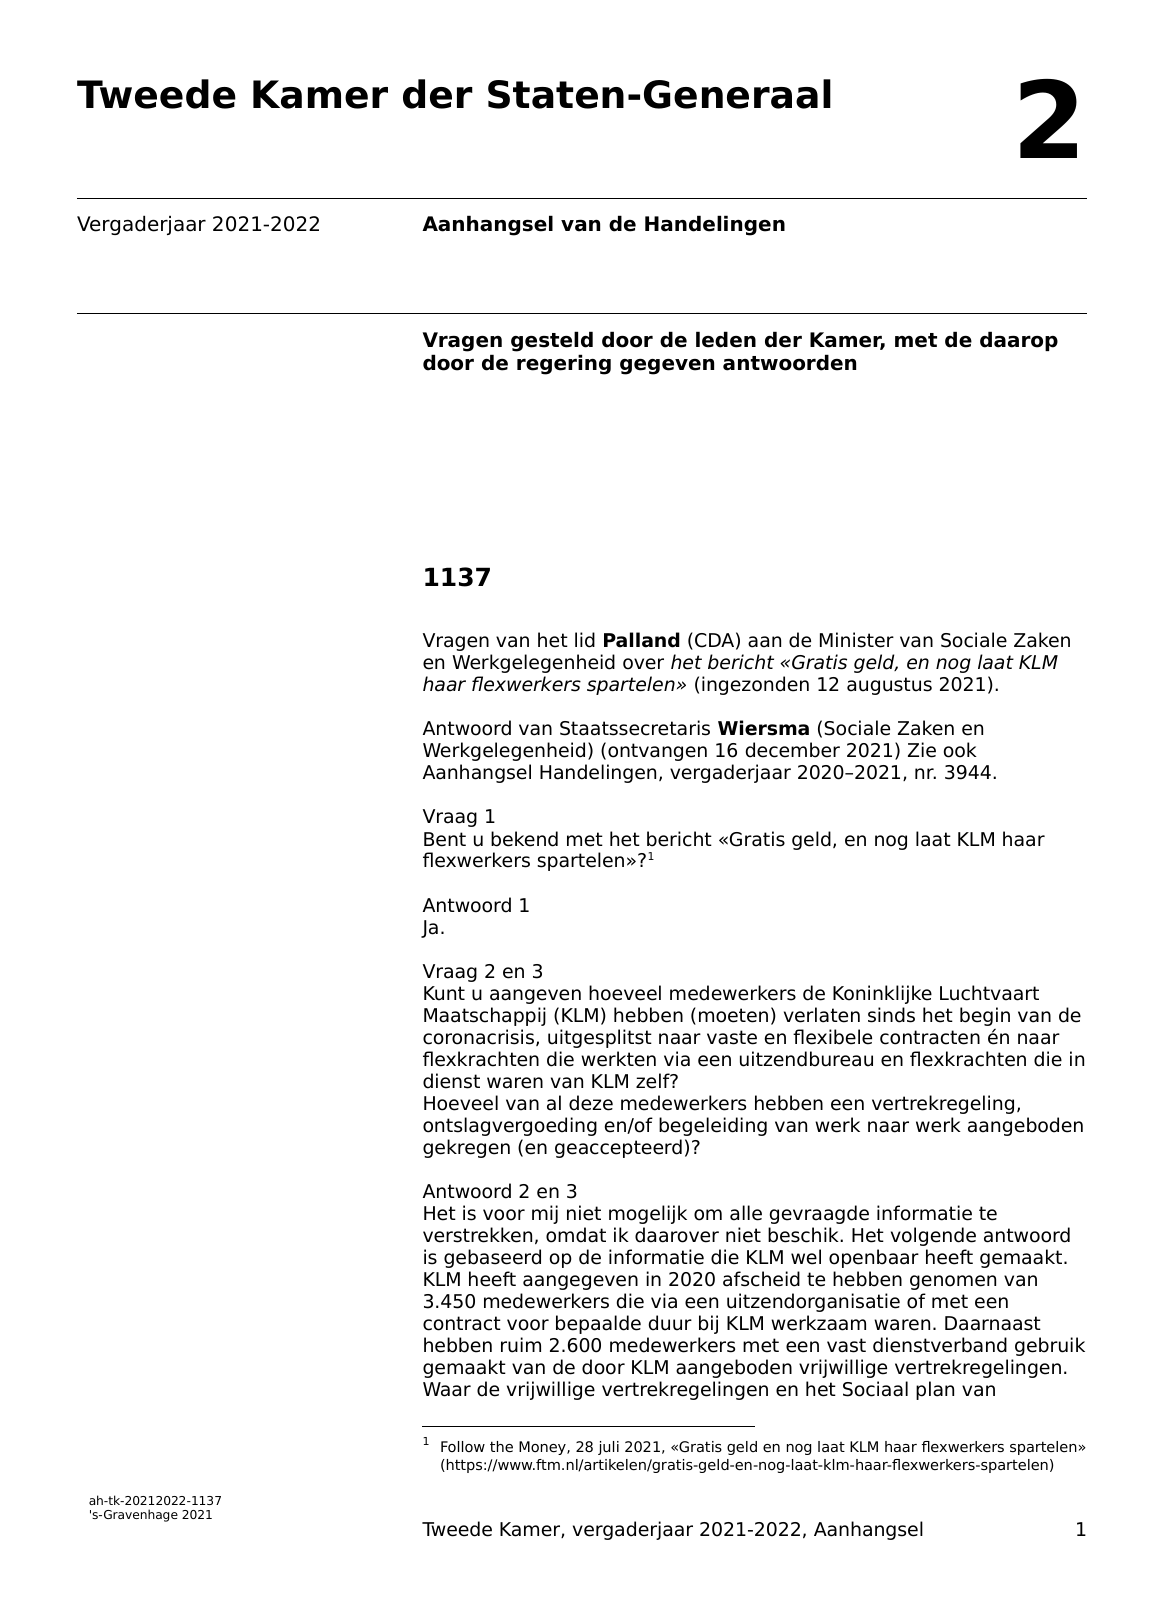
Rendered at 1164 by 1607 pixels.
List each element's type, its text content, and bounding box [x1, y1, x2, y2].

table_cell Vergaderjaar 2021-2022 [77, 199, 422, 313]
text KLM heeft aangegeven in 2020 afscheid te hebben genomen van 3.450 medewerkers die via een uitzendorganisatie of met een contract voor bepaalde duur bij KLM werkzaam waren. Daarnaast hebben ruim 2.600 medewerkers met een vast dienstverband gebruik gemaakt van de door KLM aangeboden vrijwillige vertrekregelingen. Waar de vrijwillige vertrekregelingen en het Sociaal plan van [422, 1269, 1087, 1401]
text 's-Gravenhage 2021 [88, 1508, 323, 1522]
table_cell Vragen gesteld door de leden der Kamer, met de daarop door de regering gegeven antwoorden [422, 314, 1087, 375]
table_cell Aanhangsel van de Handelingen [422, 199, 1087, 313]
text Vraag 1 [422, 806, 1087, 828]
text Vragen van het lid Palland (CDA) aan de Minister van Sociale Zaken en Werkgelegenheid over het bericht «Gratis geld, en nog laat KLM haar flexwerkers spartelen» (ingezonden 12 augustus 2021). [422, 630, 1087, 696]
text Het is voor mij niet mogelijk om alle gevraagde informatie te verstrekken, omdat ik daarover niet beschik. Het volgende antwoord is gebaseerd op de informatie die KLM wel openbaar heeft gemaakt. [422, 1203, 1087, 1269]
text Antwoord 2 en 3 [422, 1181, 1087, 1203]
text Vraag 2 en 3 [422, 961, 1087, 983]
table_cell [77, 314, 422, 375]
text Bent u bekend met het bericht «Gratis geld, en nog laat KLM haar flexwerkers spartelen»? [422, 828, 1087, 872]
table_header Tweede Kamer der Staten-Generaal [77, 59, 886, 198]
text Kunt u aangeven hoeveel medewerkers de Koninklijke Luchtvaart Maatschappij (KLM) hebben (moeten) verlaten sinds het begin van de coronacrisis, uitgesplitst naar vaste en flexibele contracten én naar flexkrachten die werkten via een uitzendbureau en flexkrachten die in dienst waren van KLM zelf? [422, 983, 1087, 1093]
text 1137 [422, 563, 1087, 592]
text Ja. [422, 917, 1087, 938]
text Antwoord 1 [422, 894, 1087, 917]
text Antwoord van Staatssecretaris Wiersma (Sociale Zaken en Werkgelegenheid) (ontvangen 16 december 2021) Zie ook Aanhangsel Handelingen, vergaderjaar 2020–2021, nr. 3944. [422, 718, 1087, 784]
table_header 2 [886, 59, 1087, 198]
text Follow the Money, 28 juli 2021, «Gratis geld en nog laat KLM haar flexwerkers spartelen» (https://www.ftm.nl/artikelen/gratis-geld-en-nog-laat-klm-haar-flexwerkers-spartelen) [422, 1435, 1087, 1474]
text Hoeveel van al deze medewerkers hebben een vertrekregeling, ontslagvergoeding en/of begeleiding van werk naar werk aangeboden gekregen (en geaccepteerd)? [422, 1093, 1087, 1158]
text ah-tk-20212022-1137 [88, 1494, 323, 1508]
